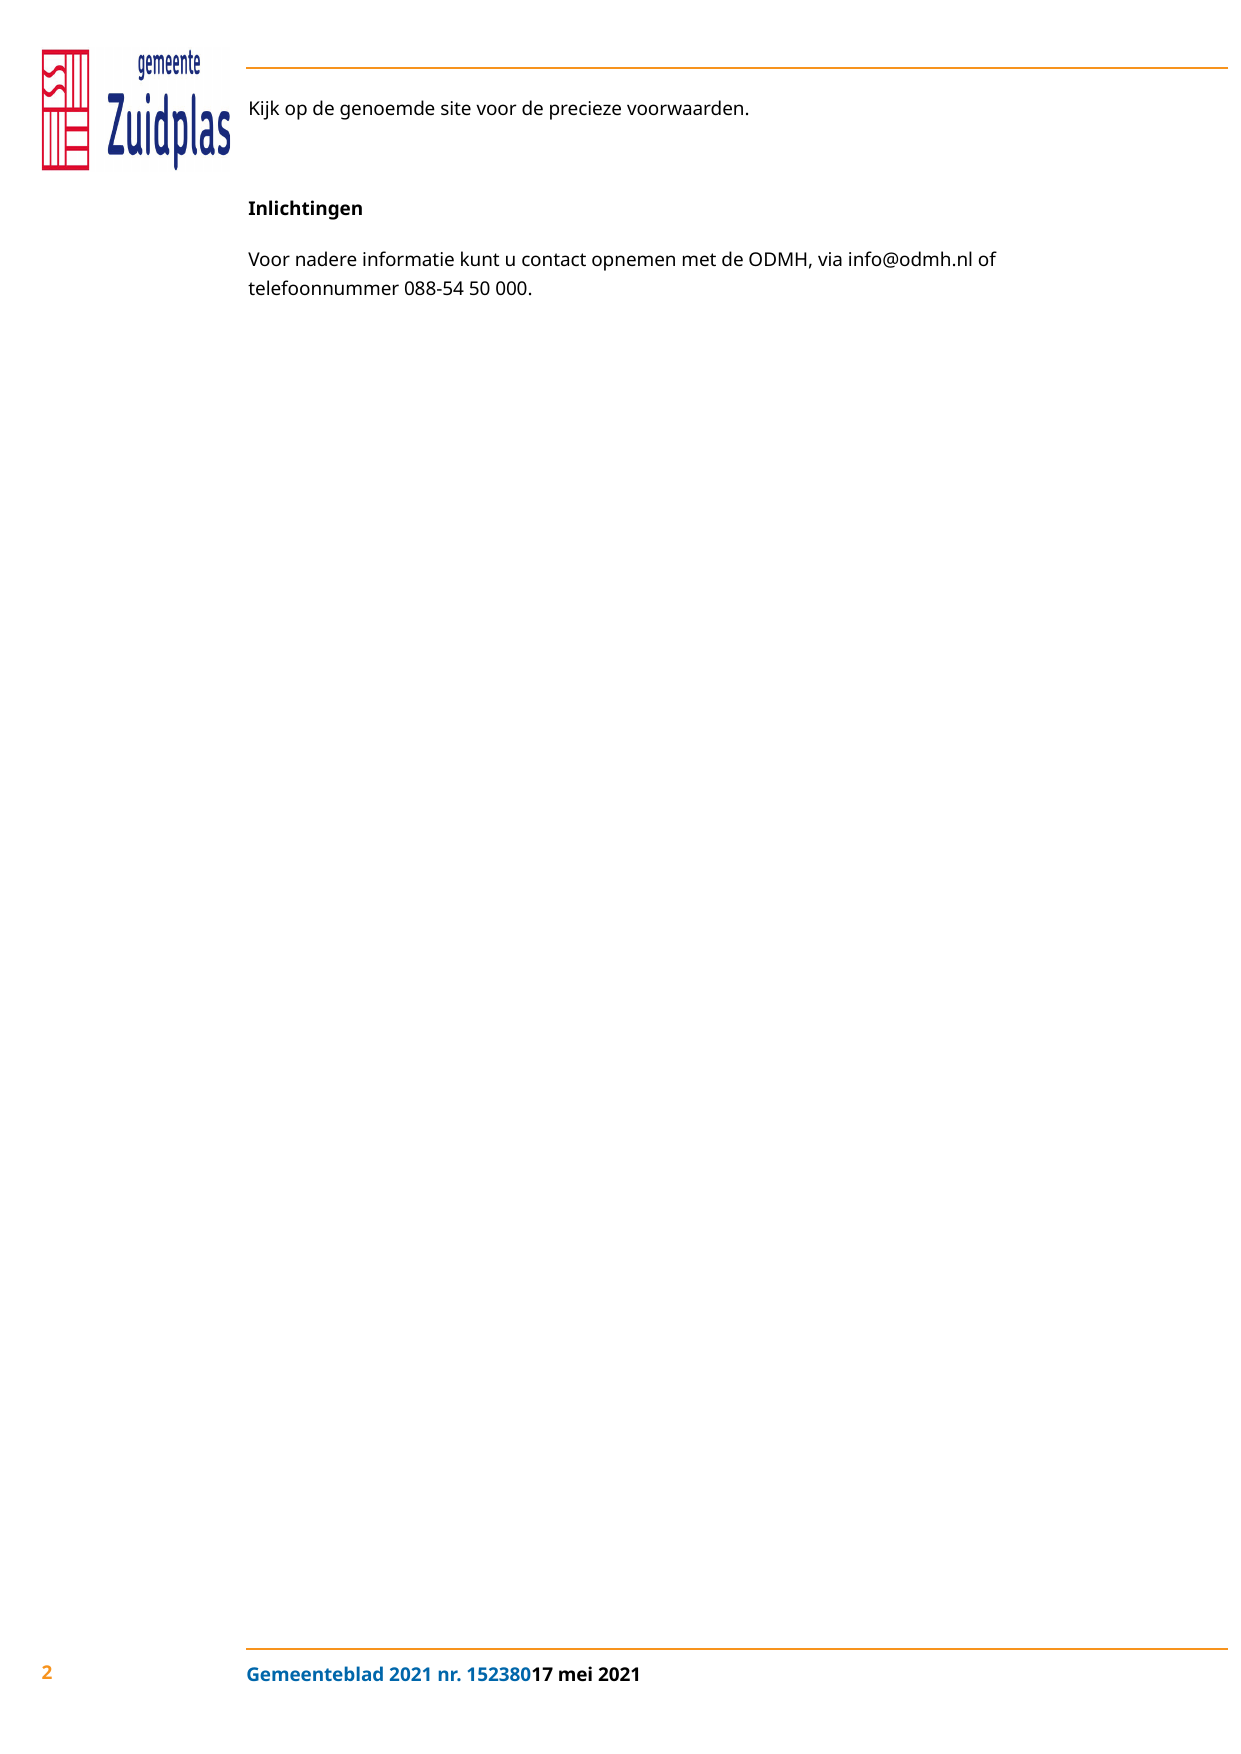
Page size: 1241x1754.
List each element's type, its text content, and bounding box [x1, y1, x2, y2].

text Inlichtingen [248, 196, 1152, 221]
picture [41, 47, 231, 172]
text Voor nadere informatie kunt u contact opnemen met de ODMH, via info@odmh.nl of telefoonnummer 088-54 50 000. [248, 246, 1152, 301]
text Kijk op de genoemde site voor de precieze voorwaarden. [248, 95, 1152, 121]
